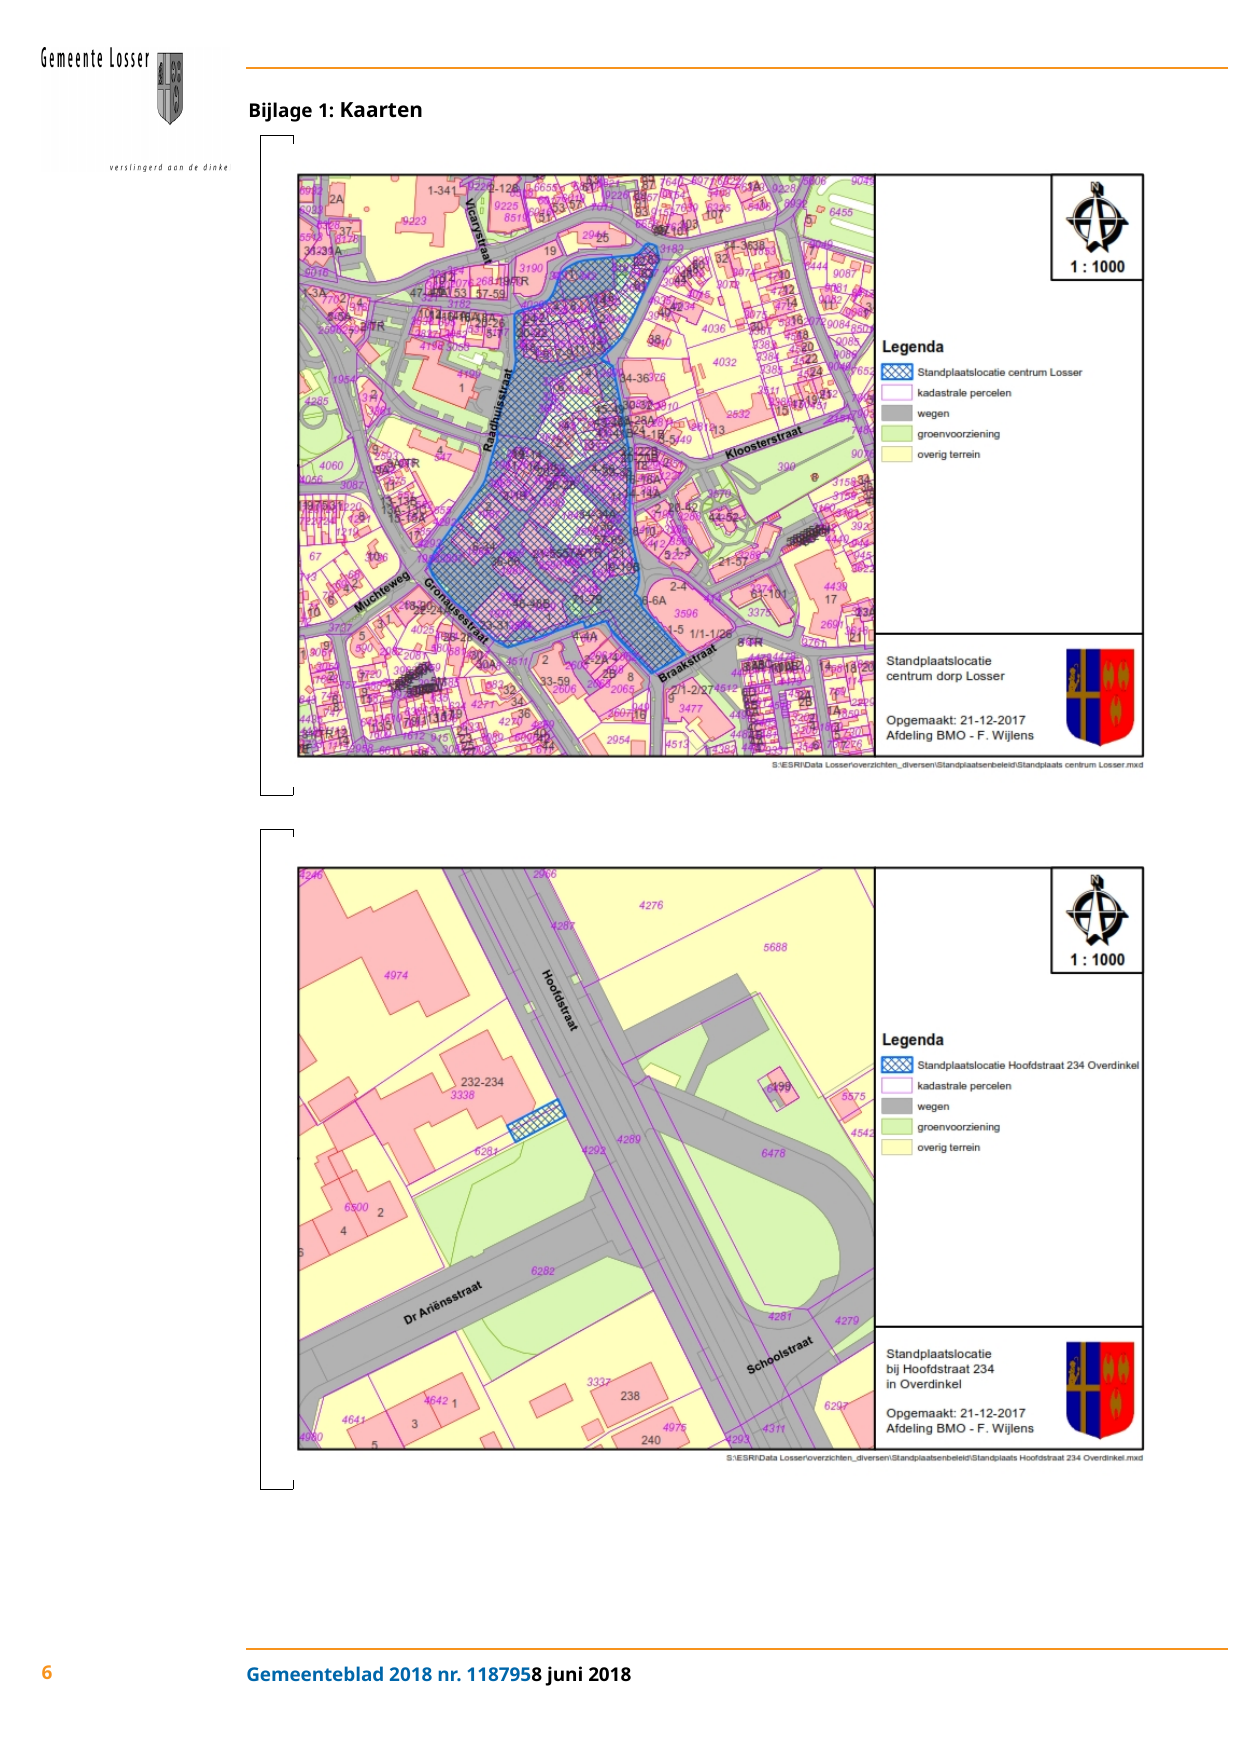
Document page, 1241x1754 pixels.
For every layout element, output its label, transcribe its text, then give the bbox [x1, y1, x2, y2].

text Bijlage 1: Kaarten [248, 95, 1152, 123]
picture [268, 144, 1173, 787]
picture [41, 47, 231, 172]
picture [268, 837, 1173, 1480]
